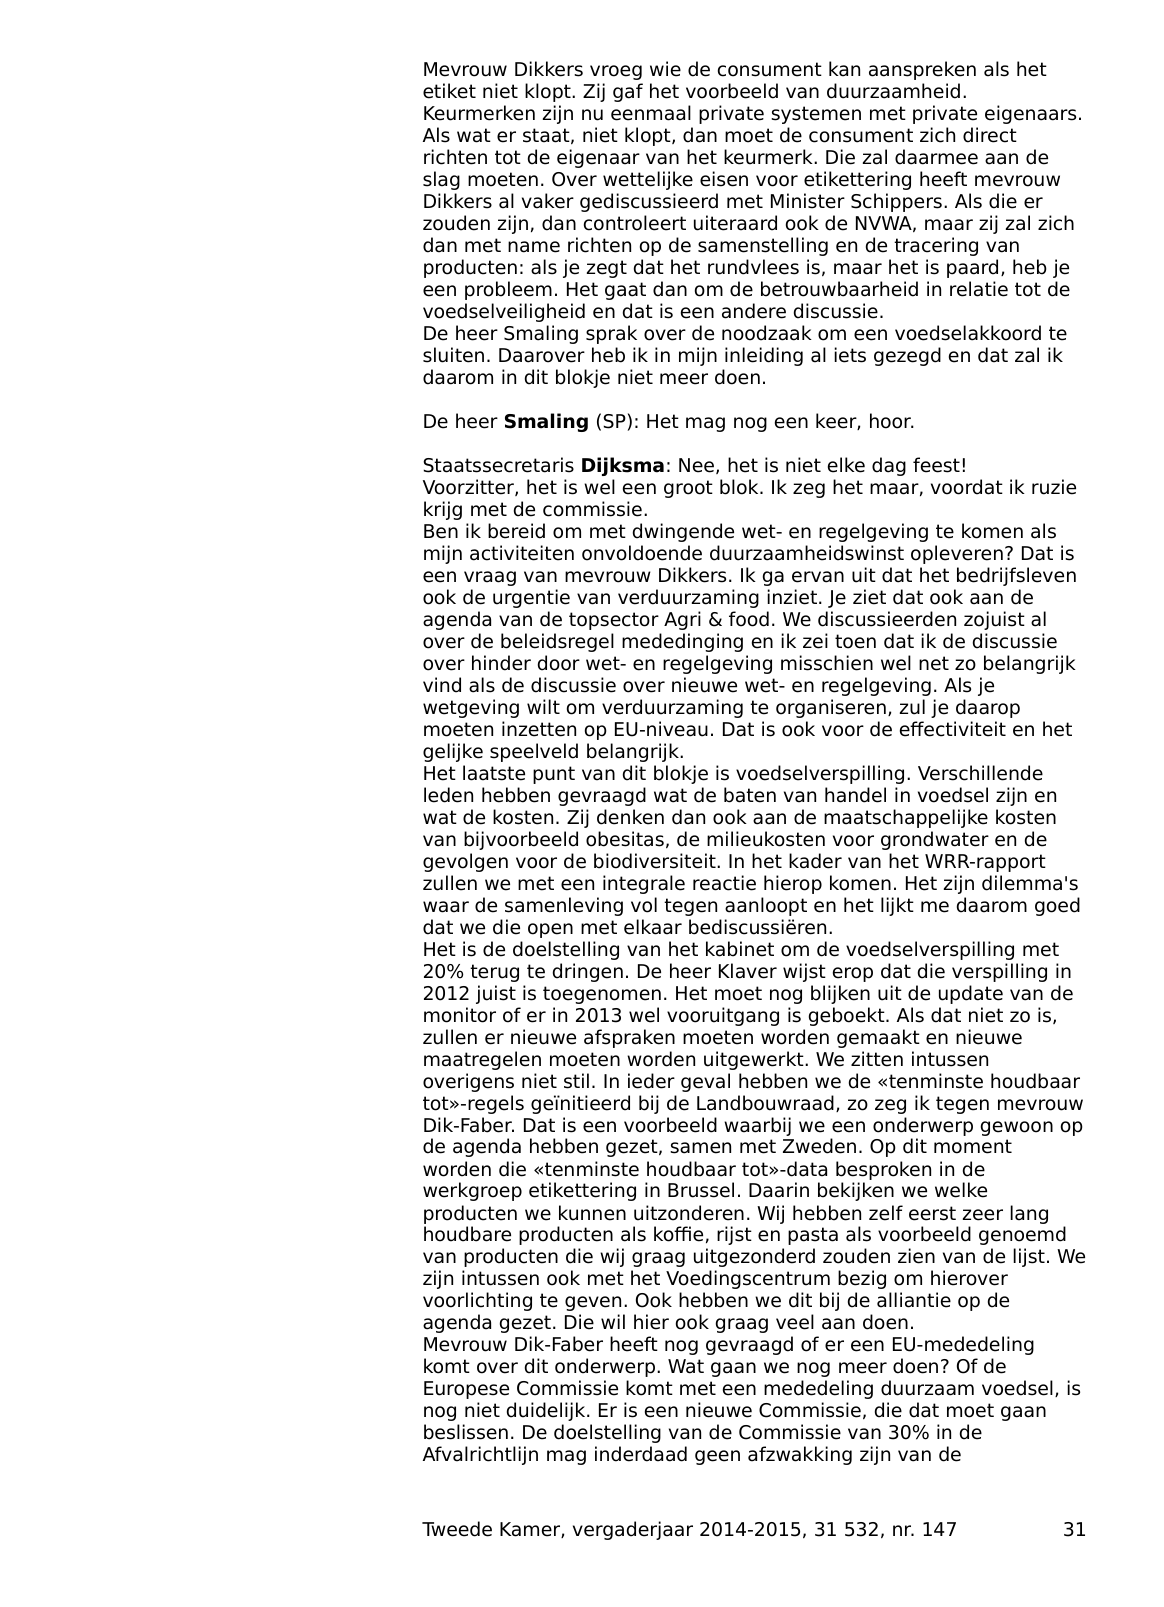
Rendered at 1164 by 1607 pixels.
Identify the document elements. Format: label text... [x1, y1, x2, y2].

text Het laatste punt van dit blokje is voedselverspilling. Verschillende leden hebben gevraagd wat de baten van handel in voedsel zijn en wat de kosten. Zij denken dan ook aan de maatschappelijke kosten van bijvoorbeeld obesitas, de milieukosten voor grondwater en de gevolgen voor de biodiversiteit. In het kader van het WRR-rapport zullen we met een integrale reactie hierop komen. Het zijn dilemma's waar de samenleving vol tegen aanloopt en het lijkt me daarom goed dat we die open met elkaar bediscussiëren. [422, 763, 1087, 939]
text Mevrouw Dik-Faber heeft nog gevraagd of er een EU-mededeling komt over dit onderwerp. Wat gaan we nog meer doen? Of de Europese Commissie komt met een mededeling duurzaam voedsel, is nog niet duidelijk. Er is een nieuwe Commissie, die dat moet gaan beslissen. De doelstelling van de Commissie van 30% in de Afvalrichtlijn mag inderdaad geen afzwakking zijn van de [422, 1334, 1087, 1466]
text Ben ik bereid om met dwingende wet- en regelgeving te komen als mijn activiteiten onvoldoende duurzaamheidswinst opleveren? Dat is een vraag van mevrouw Dikkers. Ik ga ervan uit dat het bedrijfsleven ook de urgentie van verduurzaming inziet. Je ziet dat ook aan de agenda van de topsector Agri & food. We discussieerden zojuist al over de beleidsregel mededinging en ik zei toen dat ik de discussie over hinder door wet- en regelgeving misschien wel net zo belangrijk vind als de discussie over nieuwe wet- en regelgeving. Als je wetgeving wilt om verduurzaming te organiseren, zul je daarop moeten inzetten op EU-niveau. Dat is ook voor de effectiviteit en het gelijke speelveld belangrijk. [422, 521, 1087, 763]
text De heer Smaling sprak over de noodzaak om een voedselakkoord te sluiten. Daarover heb ik in mijn inleiding al iets gezegd en dat zal ik daarom in dit blokje niet meer doen. [422, 323, 1087, 389]
text Het is de doelstelling van het kabinet om de voedselverspilling met 20% terug te dringen. De heer Klaver wijst erop dat die verspilling in 2012 juist is toegenomen. Het moet nog blijken uit de update van de monitor of er in 2013 wel vooruitgang is geboekt. Als dat niet zo is, zullen er nieuwe afspraken moeten worden gemaakt en nieuwe maatregelen moeten worden uitgewerkt. We zitten intussen overigens niet stil. In ieder geval hebben we de «tenminste houdbaar tot»-regels geïnitieerd bij de Landbouwraad, zo zeg ik tegen mevrouw Dik-Faber. Dat is een voorbeeld waarbij we een onderwerp gewoon op de agenda hebben gezet, samen met Zweden. Op dit moment worden die «tenminste houdbaar tot»-data besproken in de werkgroep etikettering in Brussel. Daarin bekijken we welke producten we kunnen uitzonderen. Wij hebben zelf eerst zeer lang houdbare producten als koffie, rijst en pasta als voorbeeld genoemd van producten die wij graag uitgezonderd zouden zien van de lijst. We zijn intussen ook met het Voedingscentrum bezig om hierover voorlichting te geven. Ook hebben we dit bij de alliantie op de agenda gezet. Die wil hier ook graag veel aan doen. [422, 939, 1087, 1334]
text Voorzitter, het is wel een groot blok. Ik zeg het maar, voordat ik ruzie krijg met de commissie. [422, 477, 1087, 521]
text Staatssecretaris Dijksma: Nee, het is niet elke dag feest! [422, 455, 1087, 477]
text De heer Smaling (SP): Het mag nog een keer, hoor. [422, 411, 1087, 433]
text Mevrouw Dikkers vroeg wie de consument kan aanspreken als het etiket niet klopt. Zij gaf het voorbeeld van duurzaamheid. Keurmerken zijn nu eenmaal private systemen met private eigenaars. Als wat er staat, niet klopt, dan moet de consument zich direct richten tot de eigenaar van het keurmerk. Die zal daarmee aan de slag moeten. Over wettelijke eisen voor etikettering heeft mevrouw Dikkers al vaker gediscussieerd met Minister Schippers. Als die er zouden zijn, dan controleert uiteraard ook de NVWA, maar zij zal zich dan met name richten op de samenstelling en de tracering van producten: als je zegt dat het rundvlees is, maar het is paard, heb je een probleem. Het gaat dan om de betrouwbaarheid in relatie tot de voedselveiligheid en dat is een andere discussie. [422, 59, 1087, 323]
